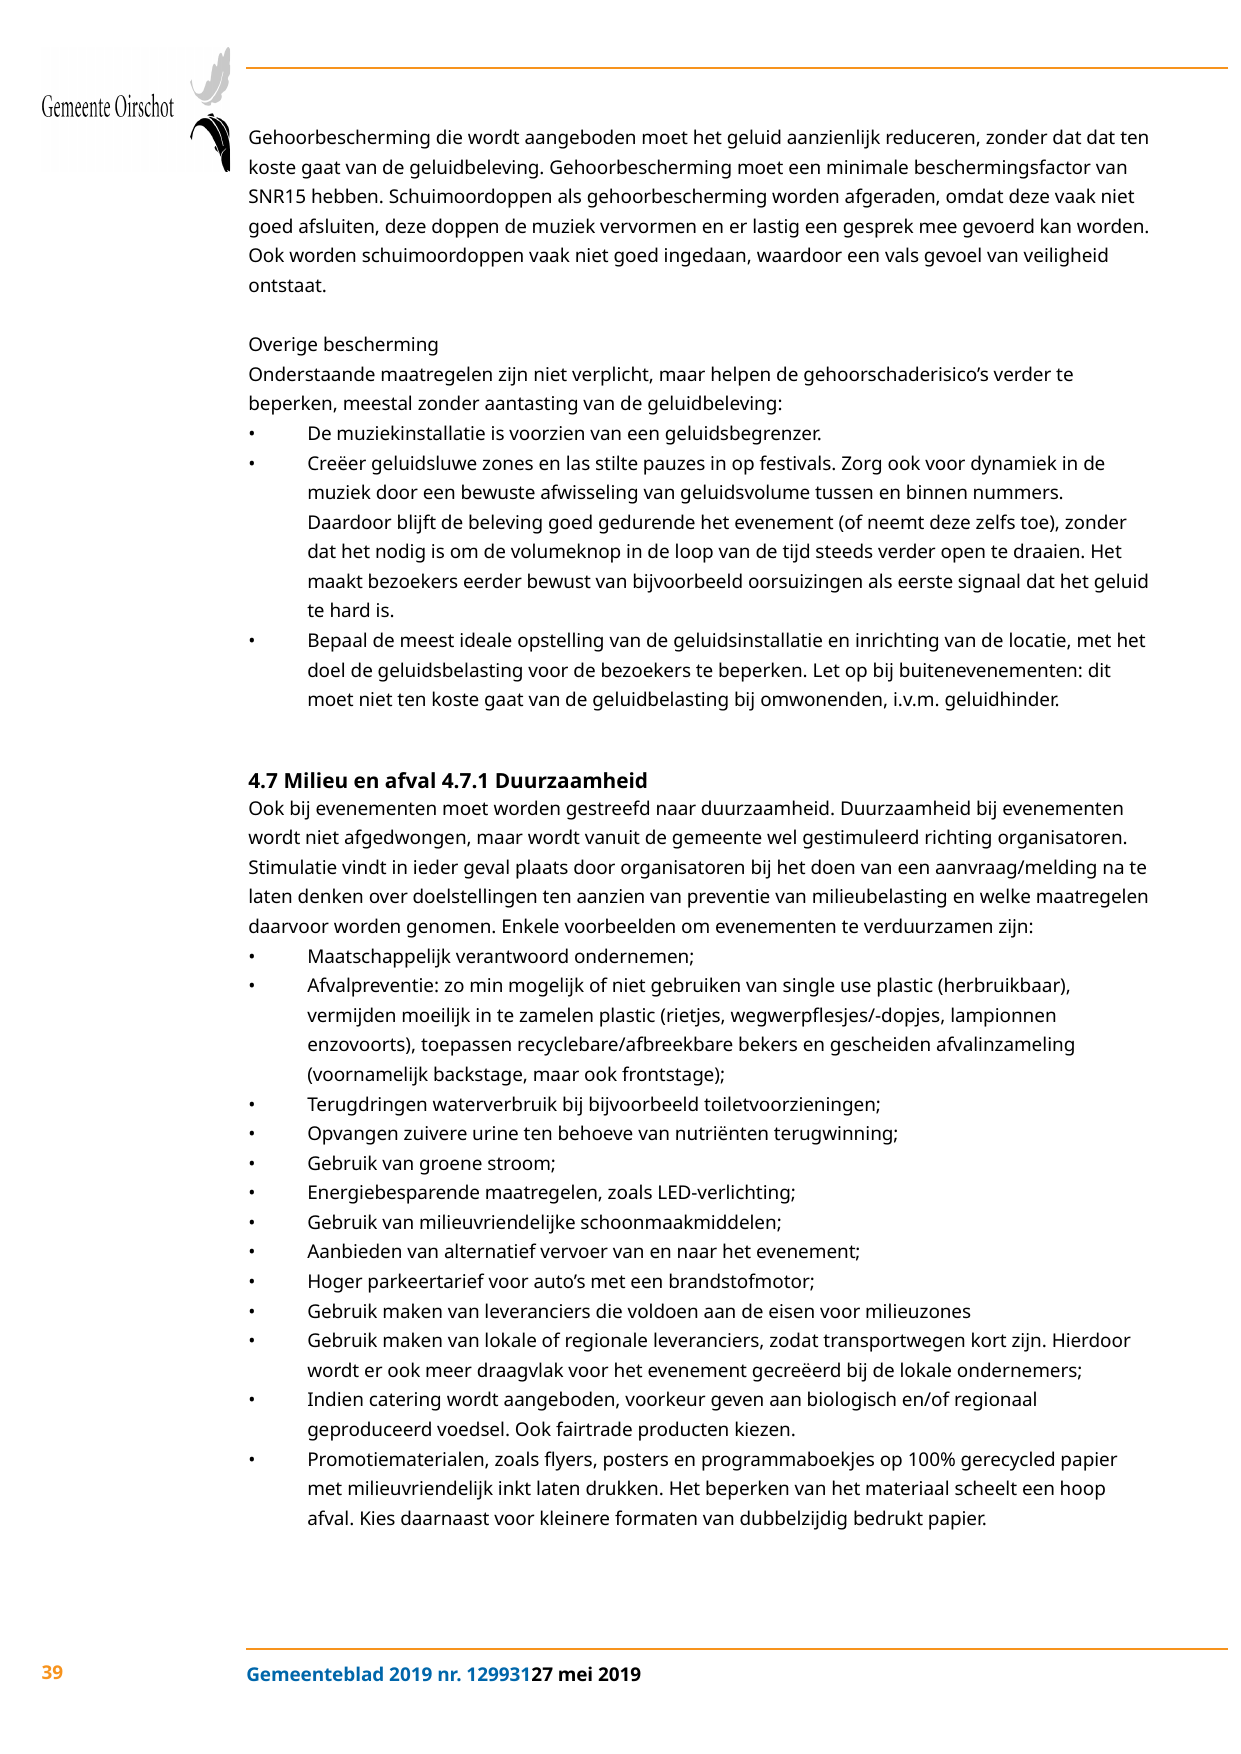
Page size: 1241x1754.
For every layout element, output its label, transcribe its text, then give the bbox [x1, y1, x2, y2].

list Creëer geluidsluwe zones en las stilte pauzes in op festivals. Zorg ook voor dynamiek in de muziek door een bewuste afwisseling van geluidsvolume tussen en binnen nummers. Daardoor blijft de beleving goed gedurende het evenement (of neemt deze zelfs toe), zonder dat het nodig is om de volumeknop in de loop van de tijd steeds verder open te draaien. Het maakt bezoekers eerder bewust van bijvoorbeeld oorsuizingen als eerste signaal dat het geluid te hard is. [248, 450, 1152, 623]
list Terugdringen waterverbruik bij bijvoorbeeld toiletvoorzieningen; [248, 1091, 1152, 1116]
text Gehoorbescherming die wordt aangeboden moet het geluid aanzienlijk reduceren, zonder dat dat ten koste gaat van de geluidbeleving. Gehoorbescherming moet een minimale beschermingsfactor van SNR15 hebben. Schuimoordoppen als gehoorbescherming worden afgeraden, omdat deze vaak niet goed afsluiten, deze doppen de muziek vervormen en er lastig een gesprek mee gevoerd kan worden. Ook worden schuimoordoppen vaak niet goed ingedaan, waardoor een vals gevoel van veiligheid ontstaat. [248, 124, 1152, 298]
text Ook bij evenementen moet worden gestreefd naar duurzaamheid. Duurzaamheid bij evenementen wordt niet afgedwongen, maar wordt vanuit de gemeente wel gestimuleerd richting organisatoren. Stimulatie vindt in ieder geval plaats door organisatoren bij het doen van een aanvraag/melding na te laten denken over doelstellingen ten aanzien van preventie van milieubelasting en welke maatregelen daarvoor worden genomen. Enkele voorbeelden om evenementen te verduurzamen zijn: [248, 795, 1152, 939]
list Gebruik van milieuvriendelijke schoonmaakmiddelen; [248, 1209, 1152, 1235]
list Gebruik maken van leveranciers die voldoen aan de eisen voor milieuzones [248, 1298, 1152, 1323]
list Indien catering wordt aangeboden, voorkeur geven aan biologisch en/of regionaal geproduceerd voedsel. Ook fairtrade producten kiezen. [248, 1387, 1152, 1442]
list De muziekinstallatie is voorzien van een geluidsbegrenzer. [248, 420, 1152, 446]
list Afvalpreventie: zo min mogelijk of niet gebruiken van single use plastic (herbruikbaar), vermijden moeilijk in te zamelen plastic (rietjes, wegwerpflesjes/-dopjes, lampionnen enzovoorts), toepassen recyclebare/afbreekbare bekers en gescheiden afvalinzameling (voornamelijk backstage, maar ook frontstage); [248, 972, 1152, 1087]
list Promotiematerialen, zoals flyers, posters en programmaboekjes op 100% gerecycled papier met milieuvriendelijk inkt laten drukken. Het beperken van het materiaal scheelt een hoop afval. Kies daarnaast voor kleinere formaten van dubbelzijdig bedrukt papier. [248, 1446, 1152, 1531]
text Overige bescherming [248, 331, 1152, 357]
text Onderstaande maatregelen zijn niet verplicht, maar helpen de gehoorschaderisico’s verder te beperken, meestal zonder aantasting van de geluidbeleving: [248, 361, 1152, 416]
list Hoger parkeertarief voor auto’s met een brandstofmotor; [248, 1268, 1152, 1294]
list Aanbieden van alternatief vervoer van en naar het evenement; [248, 1239, 1152, 1264]
list Energiebesparende maatregelen, zoals LED-verlichting; [248, 1179, 1152, 1205]
text 4.7 Milieu en afval 4.7.1 Duurzaamheid [248, 766, 1152, 795]
list Gebruik van groene stroom; [248, 1150, 1152, 1176]
list Gebruik maken van lokale of regionale leveranciers, zodat transportwegen kort zijn. Hierdoor wordt er ook meer draagvlak voor het evenement gecreëerd bij de lokale ondernemers; [248, 1327, 1152, 1383]
picture [41, 47, 231, 172]
list Maatschappelijk verantwoord ondernemen; [248, 943, 1152, 968]
list Bepaal de meest ideale opstelling van de geluidsinstallatie en inrichting van de locatie, met het doel de geluidsbelasting voor de bezoekers te beperken. Let op bij buitenevenementen: dit moet niet ten koste gaat van de geluidbelasting bij omwonenden, i.v.m. geluidhinder. [248, 627, 1152, 712]
list Opvangen zuivere urine ten behoeve van nutriënten terugwinning; [248, 1120, 1152, 1146]
